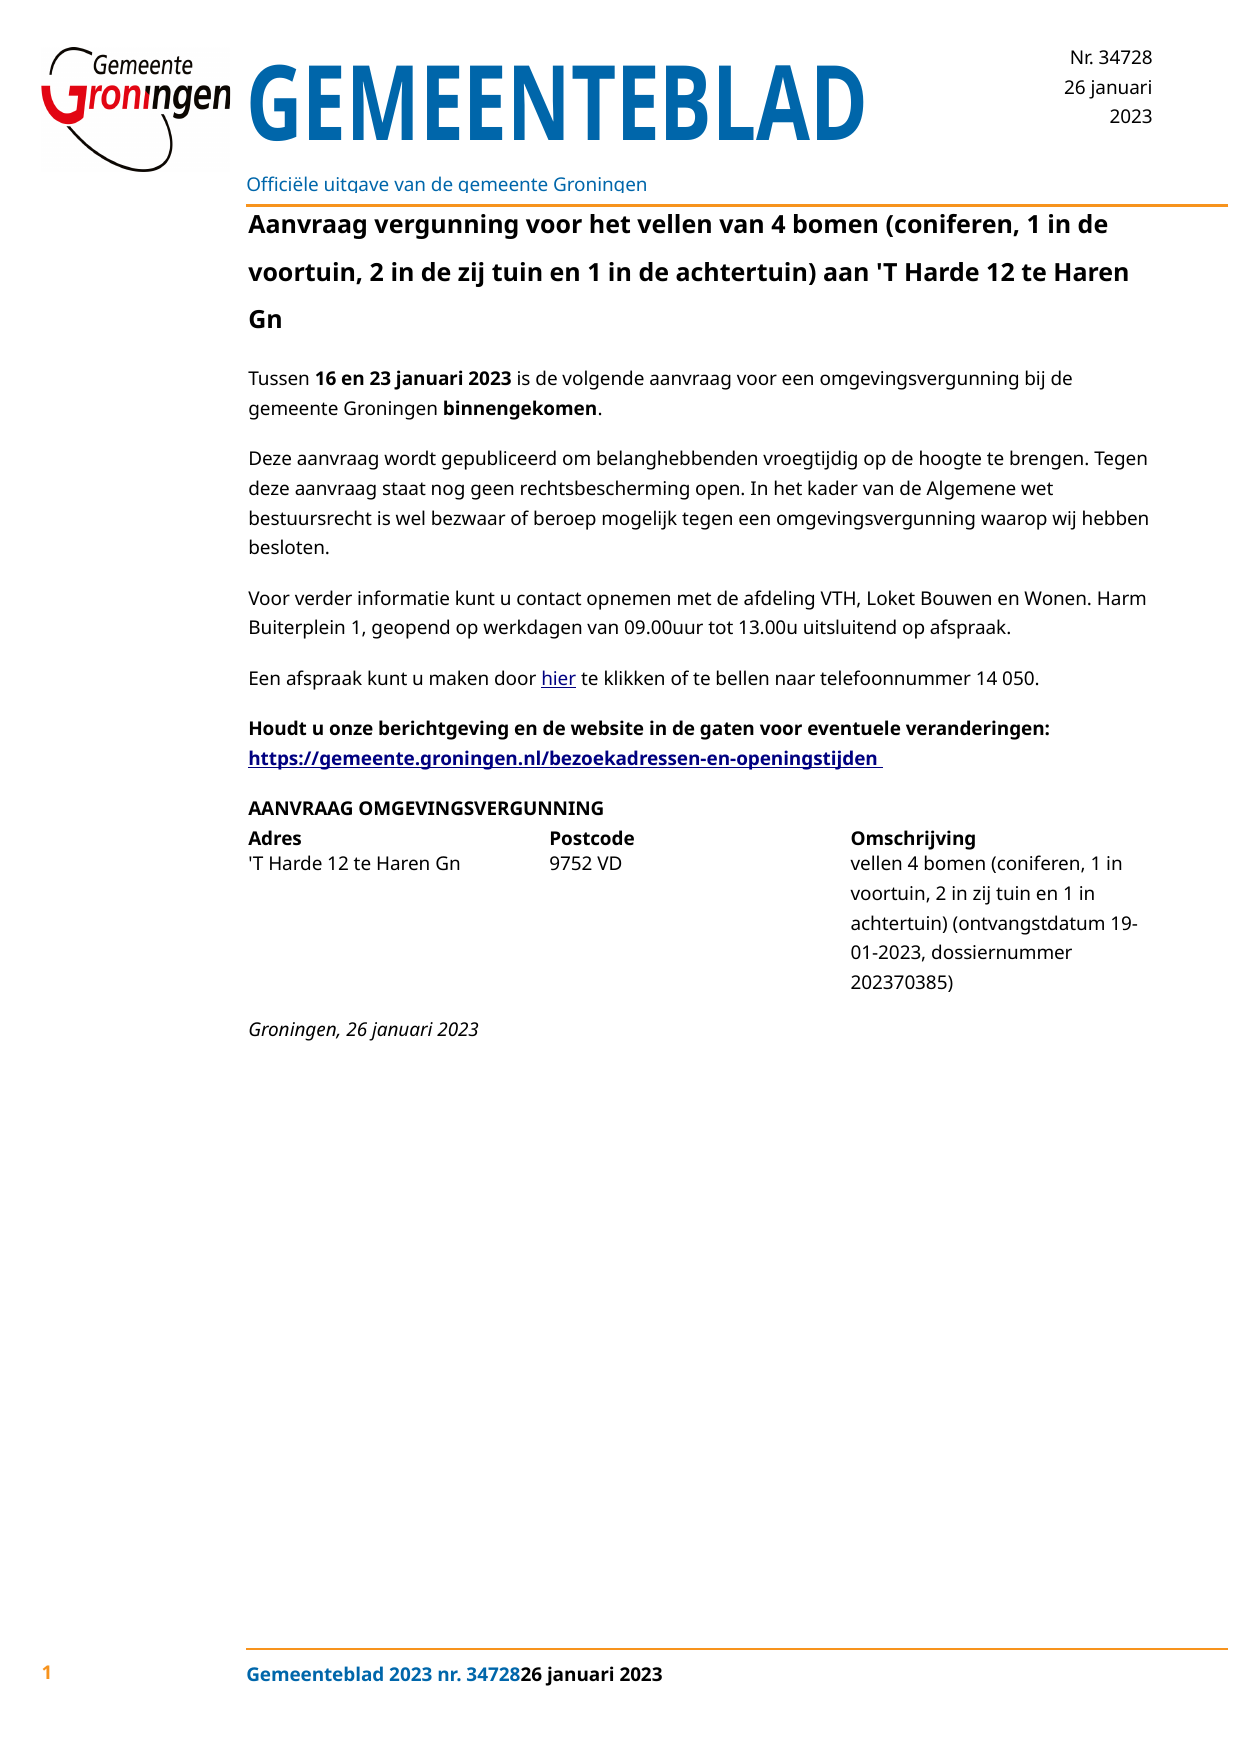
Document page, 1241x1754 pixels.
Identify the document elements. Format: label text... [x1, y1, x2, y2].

text Groningen, 26 januari 2023 [248, 1016, 1152, 1042]
picture [41, 47, 231, 172]
table_cell 'T Harde 12 te Haren Gn [248, 851, 549, 994]
table_cell vellen 4 bomen (coniferen, 1 in voortuin, 2 in zij tuin en 1 in achtertuin) (ontvangstdatum 19-01-2023, dossiernummer 202370385) [850, 851, 1152, 994]
table_header Postcode [549, 825, 850, 851]
table_cell 9752 VD [549, 851, 850, 994]
table_header Adres [248, 825, 549, 851]
table_header Omschrijving [850, 825, 1152, 851]
text Een afspraak kunt u maken door hier te klikken of te bellen naar telefoonnummer 14 050. [248, 665, 1152, 690]
text Tussen 16 en 23 januari 2023 is de volgende aanvraag voor een omgevingsvergunning bij de gemeente Groningen binnengekomen. [248, 366, 1152, 421]
text Deze aanvraag wordt gepubliceerd om belanghebbenden vroegtijdig op de hoogte te brengen. Tegen deze aanvraag staat nog geen rechtsbescherming open. In het kader van de Algemene wet bestuursrecht is wel bezwaar of beroep mogelijk tegen een omgevingsvergunning waarop wij hebben besloten. [248, 446, 1152, 560]
text Voor verder informatie kunt u contact opnemen met de afdeling VTH, Loket Bouwen en Wonen. Harm Buiterplein 1, geopend op werkdagen van 09.00uur tot 13.00u uitsluitend op afspraak. [248, 585, 1152, 640]
text Aanvraag vergunning voor het vellen van 4 bomen (coniferen, 1 in de voortuin, 2 in de zij tuin en 1 in de achtertuin) aan 'T Harde 12 te Haren Gn [248, 207, 1152, 336]
text Houdt u onze berichtgeving en de website in de gaten voor eventuele veranderingen: https://gemeente.groningen.nl/bezoekadressen-en-openingstijden [248, 715, 1152, 770]
text AANVRAAG OMGEVINGSVERGUNNING [248, 795, 1152, 821]
